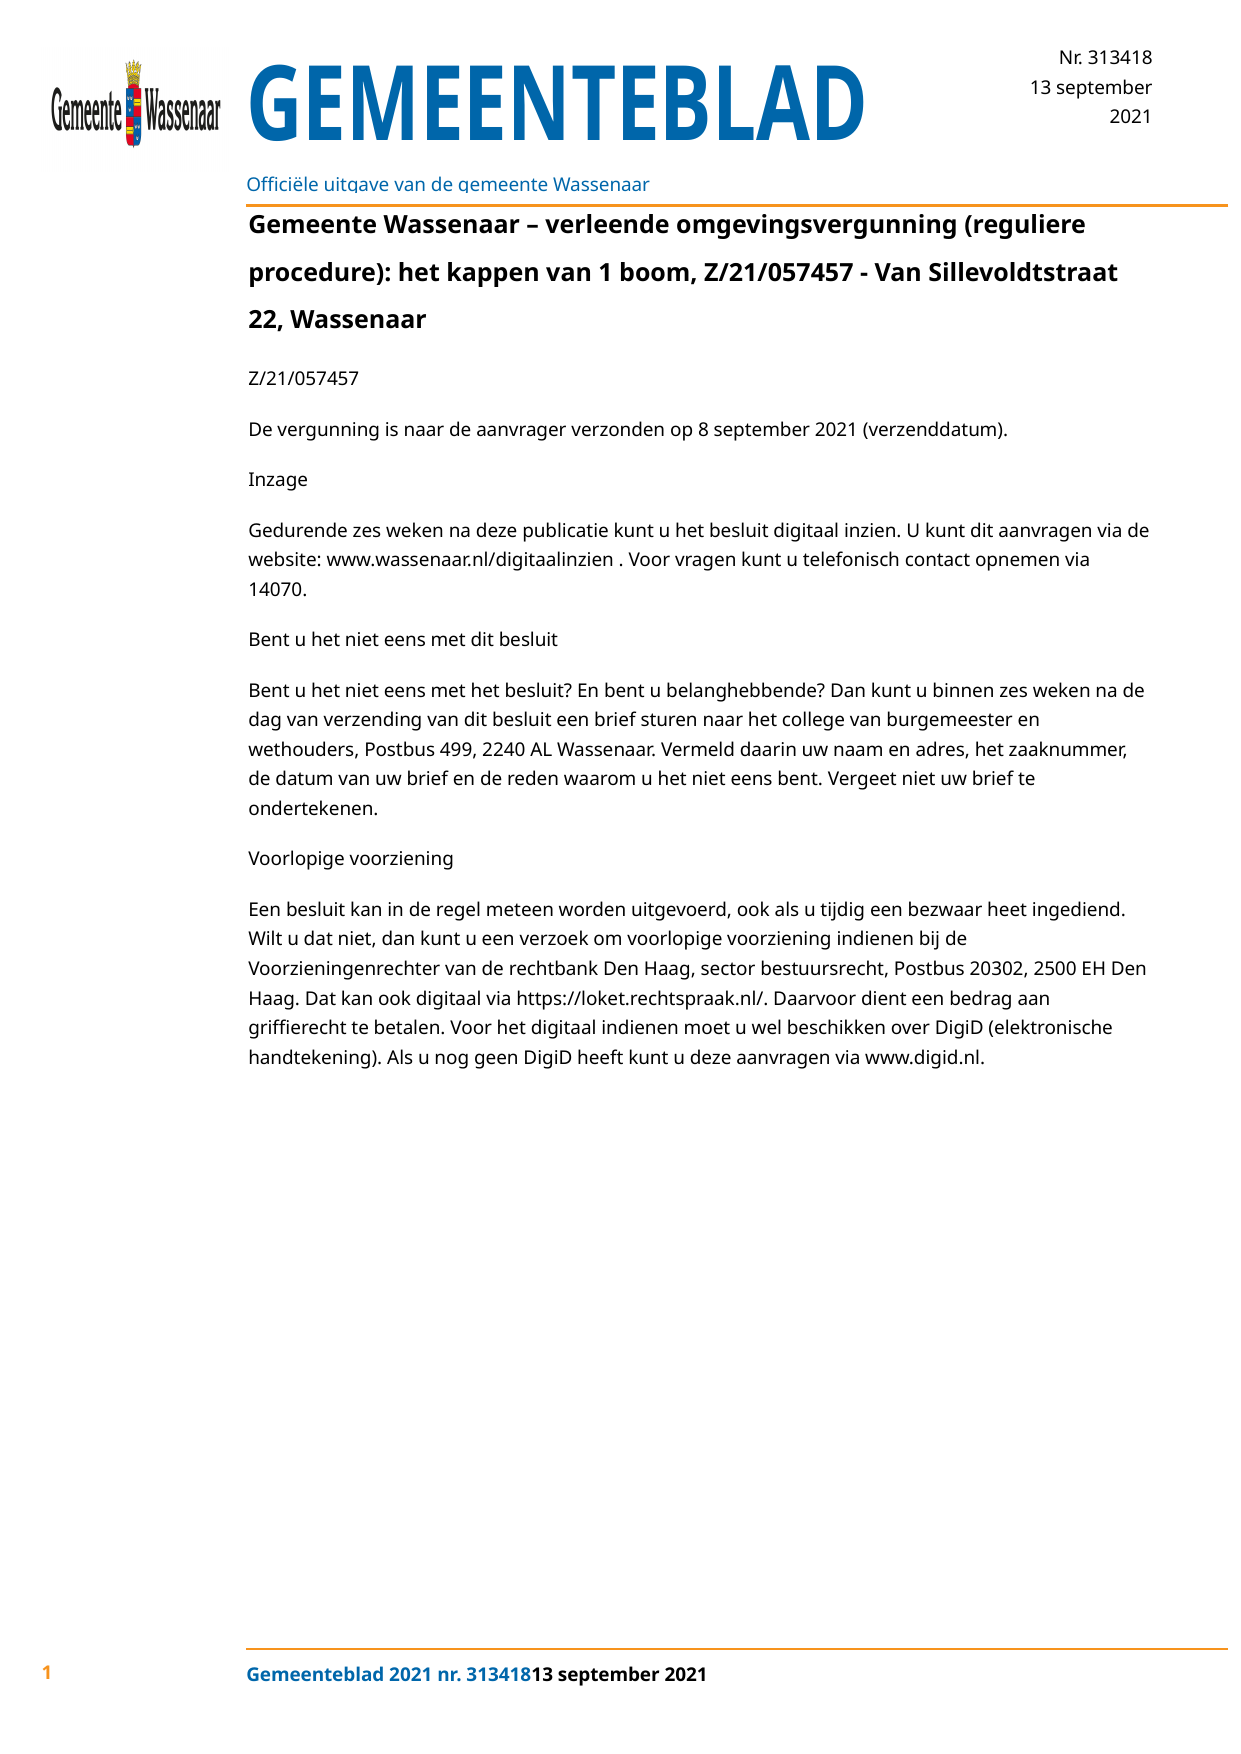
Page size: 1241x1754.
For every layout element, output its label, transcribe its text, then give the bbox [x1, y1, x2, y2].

text Gemeente Wassenaar – verleende omgevingsvergunning (reguliere procedure): het kappen van 1 boom, Z/21/057457 - Van Sillevoldtstraat 22, Wassenaar [248, 207, 1152, 336]
text De vergunning is naar de aanvrager verzonden op 8 september 2021 (verzenddatum). [248, 416, 1152, 442]
text Een besluit kan in de regel meteen worden uitgevoerd, ook als u tijdig een bezwaar heet ingediend. Wilt u dat niet, dan kunt u een verzoek om voorlopige voorziening indienen bij de Voorzieningenrechter van de rechtbank Den Haag, sector bestuursrecht, Postbus 20302, 2500 EH Den Haag. Dat kan ook digitaal via https://loket.rechtspraak.nl/. Daarvoor dient een bedrag aan griffierecht te betalen. Voor het digitaal indienen moet u wel beschikken over DigiD (elektronische handtekening). Als u nog geen DigiD heeft kunt u deze aanvragen via www.digid.nl. [248, 896, 1152, 1069]
text Bent u het niet eens met dit besluit [248, 626, 1152, 652]
text Z/21/057457 [248, 366, 1152, 391]
text Voorlopige voorziening [248, 846, 1152, 871]
text Gedurende zes weken na deze publicatie kunt u het besluit digitaal inzien. U kunt dit aanvragen via de website: www.wassenaar.nl/digitaalinzien . Voor vragen kunt u telefonisch contact opnemen via 14070. [248, 517, 1152, 602]
text Inzage [248, 466, 1152, 492]
picture [41, 47, 231, 172]
text Bent u het niet eens met het besluit? En bent u belanghebbende? Dan kunt u binnen zes weken na de dag van verzending van dit besluit een brief sturen naar het college van burgemeester en wethouders, Postbus 499, 2240 AL Wassenaar. Vermeld daarin uw naam en adres, het zaaknummer, de datum van uw brief en de reden waarom u het niet eens bent. Vergeet niet uw brief te ondertekenen. [248, 677, 1152, 821]
